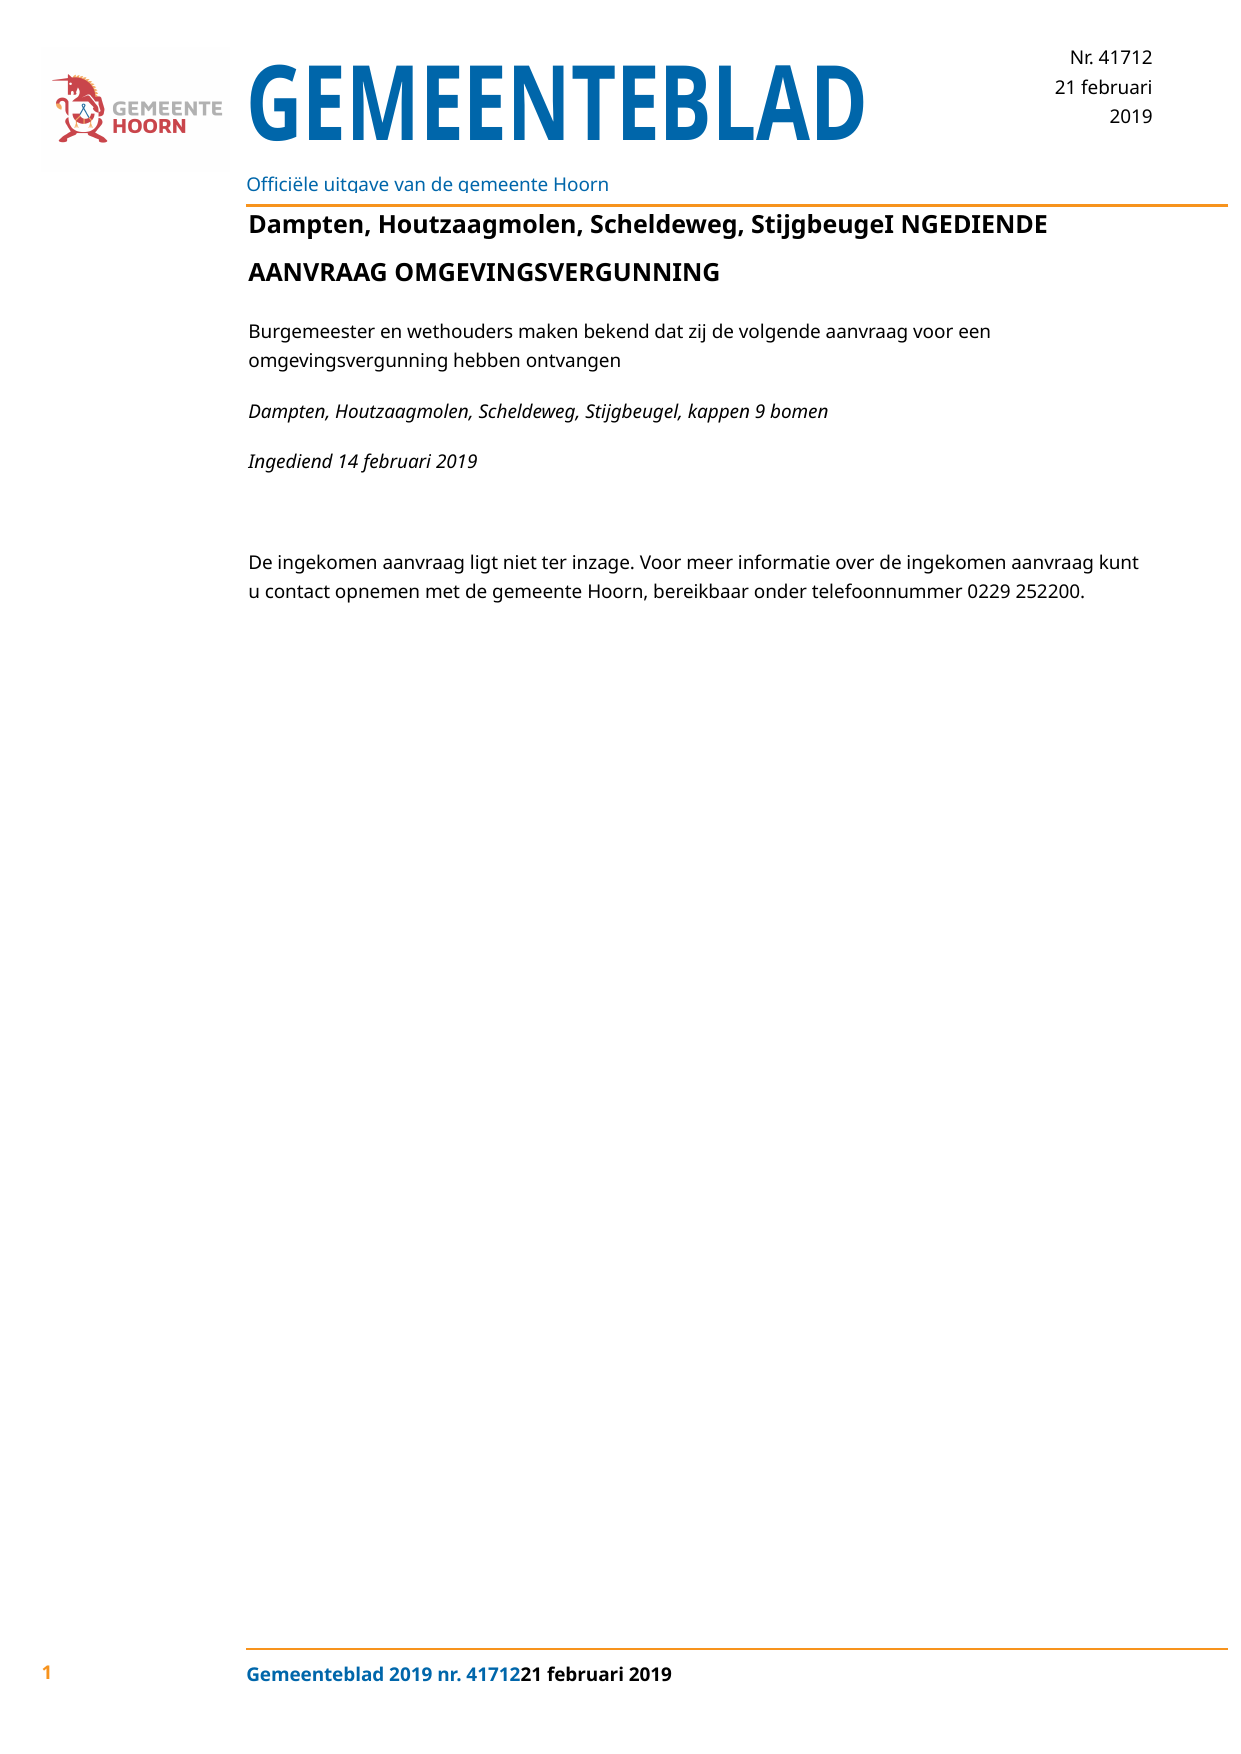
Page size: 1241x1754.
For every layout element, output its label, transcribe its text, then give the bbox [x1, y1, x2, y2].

picture [41, 47, 231, 172]
text De ingekomen aanvraag ligt niet ter inzage. Voor meer informatie over de ingekomen aanvraag kunt u contact opnemen met de gemeente Hoorn, bereikbaar onder telefoonnummer 0229 252200. [248, 549, 1152, 604]
text Ingediend 14 februari 2019 [248, 448, 1152, 474]
text Dampten, Houtzaagmolen, Scheldeweg, Stijgbeugel, kappen 9 bomen [248, 398, 1152, 424]
text Burgemeester en wethouders maken bekend dat zij de volgende aanvraag voor een omgevingsvergunning hebben ontvangen [248, 318, 1152, 373]
text Dampten, Houtzaagmolen, Scheldeweg, StijgbeugeI NGEDIENDE AANVRAAG OMGEVINGSVERGUNNING [248, 207, 1152, 288]
